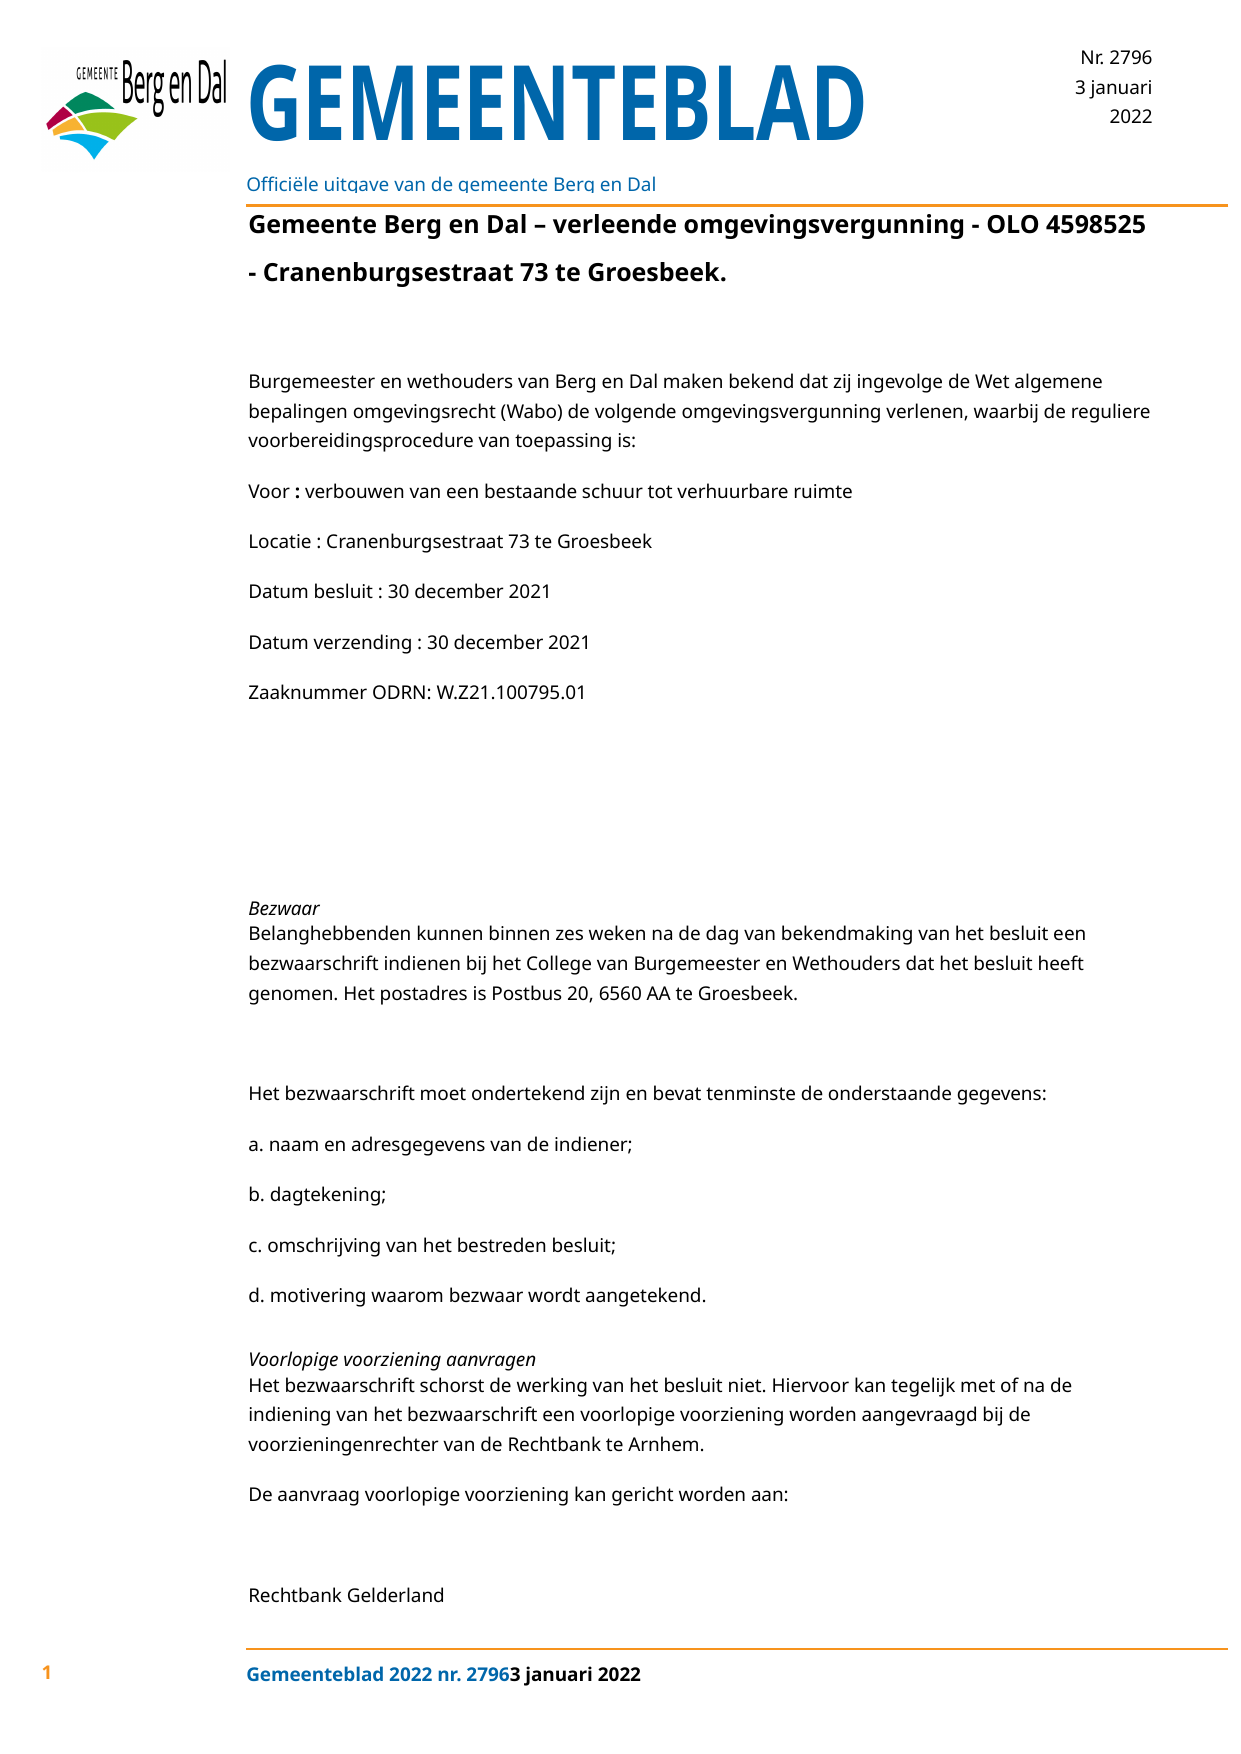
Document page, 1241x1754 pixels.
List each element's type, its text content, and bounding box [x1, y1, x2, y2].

text Voor : verbouwen van een bestaande schuur tot verhuurbare ruimte [248, 478, 1152, 504]
text c. omschrijving van het bestreden besluit; [248, 1232, 1152, 1257]
text Het bezwaarschrift schorst de werking van het besluit niet. Hiervoor kan tegelijk met of na de indiening van het bezwaarschrift een voorlopige voorziening worden aangevraagd bij de voorzieningenrechter van de Rechtbank te Arnhem. [248, 1372, 1152, 1457]
text Datum verzending : 30 december 2021 [248, 629, 1152, 655]
text Belanghebbenden kunnen binnen zes weken na de dag van bekendmaking van het besluit een bezwaarschrift indienen bij het College van Burgemeester en Wethouders dat het besluit heeft genomen. Het postadres is Postbus 20, 6560 AA te Groesbeek. [248, 921, 1152, 1005]
text d. motivering waarom bezwaar wordt aangetekend. [248, 1282, 1152, 1308]
text Voorlopige voorziening aanvragen [248, 1346, 1152, 1372]
text Locatie : Cranenburgsestraat 73 te Groesbeek [248, 528, 1152, 554]
text De aanvraag voorlopige voorziening kan gericht worden aan: [248, 1481, 1152, 1507]
text a. naam en adresgegevens van de indiener; [248, 1131, 1152, 1157]
text Het bezwaarschrift moet ondertekend zijn en bevat tenminste de onderstaande gegevens: [248, 1081, 1152, 1106]
picture [41, 47, 231, 172]
text Burgemeester en wethouders van Berg en Dal maken bekend dat zij ingevolge de Wet algemene bepalingen omgevingsrecht (Wabo) de volgende omgevingsvergunning verlenen, waarbij de reguliere voorbereidingsprocedure van toepassing is: [248, 368, 1152, 453]
text Rechtbank Gelderland [248, 1582, 1152, 1608]
text Datum besluit : 30 december 2021 [248, 579, 1152, 604]
text Gemeente Berg en Dal – verleende omgevingsvergunning - OLO 4598525 - Cranenburgsestraat 73 te Groesbeek. [248, 207, 1152, 288]
text Bezwaar [248, 895, 1152, 921]
text b. dagtekening; [248, 1181, 1152, 1207]
text Zaaknummer ODRN: W.Z21.100795.01 [248, 679, 1152, 705]
